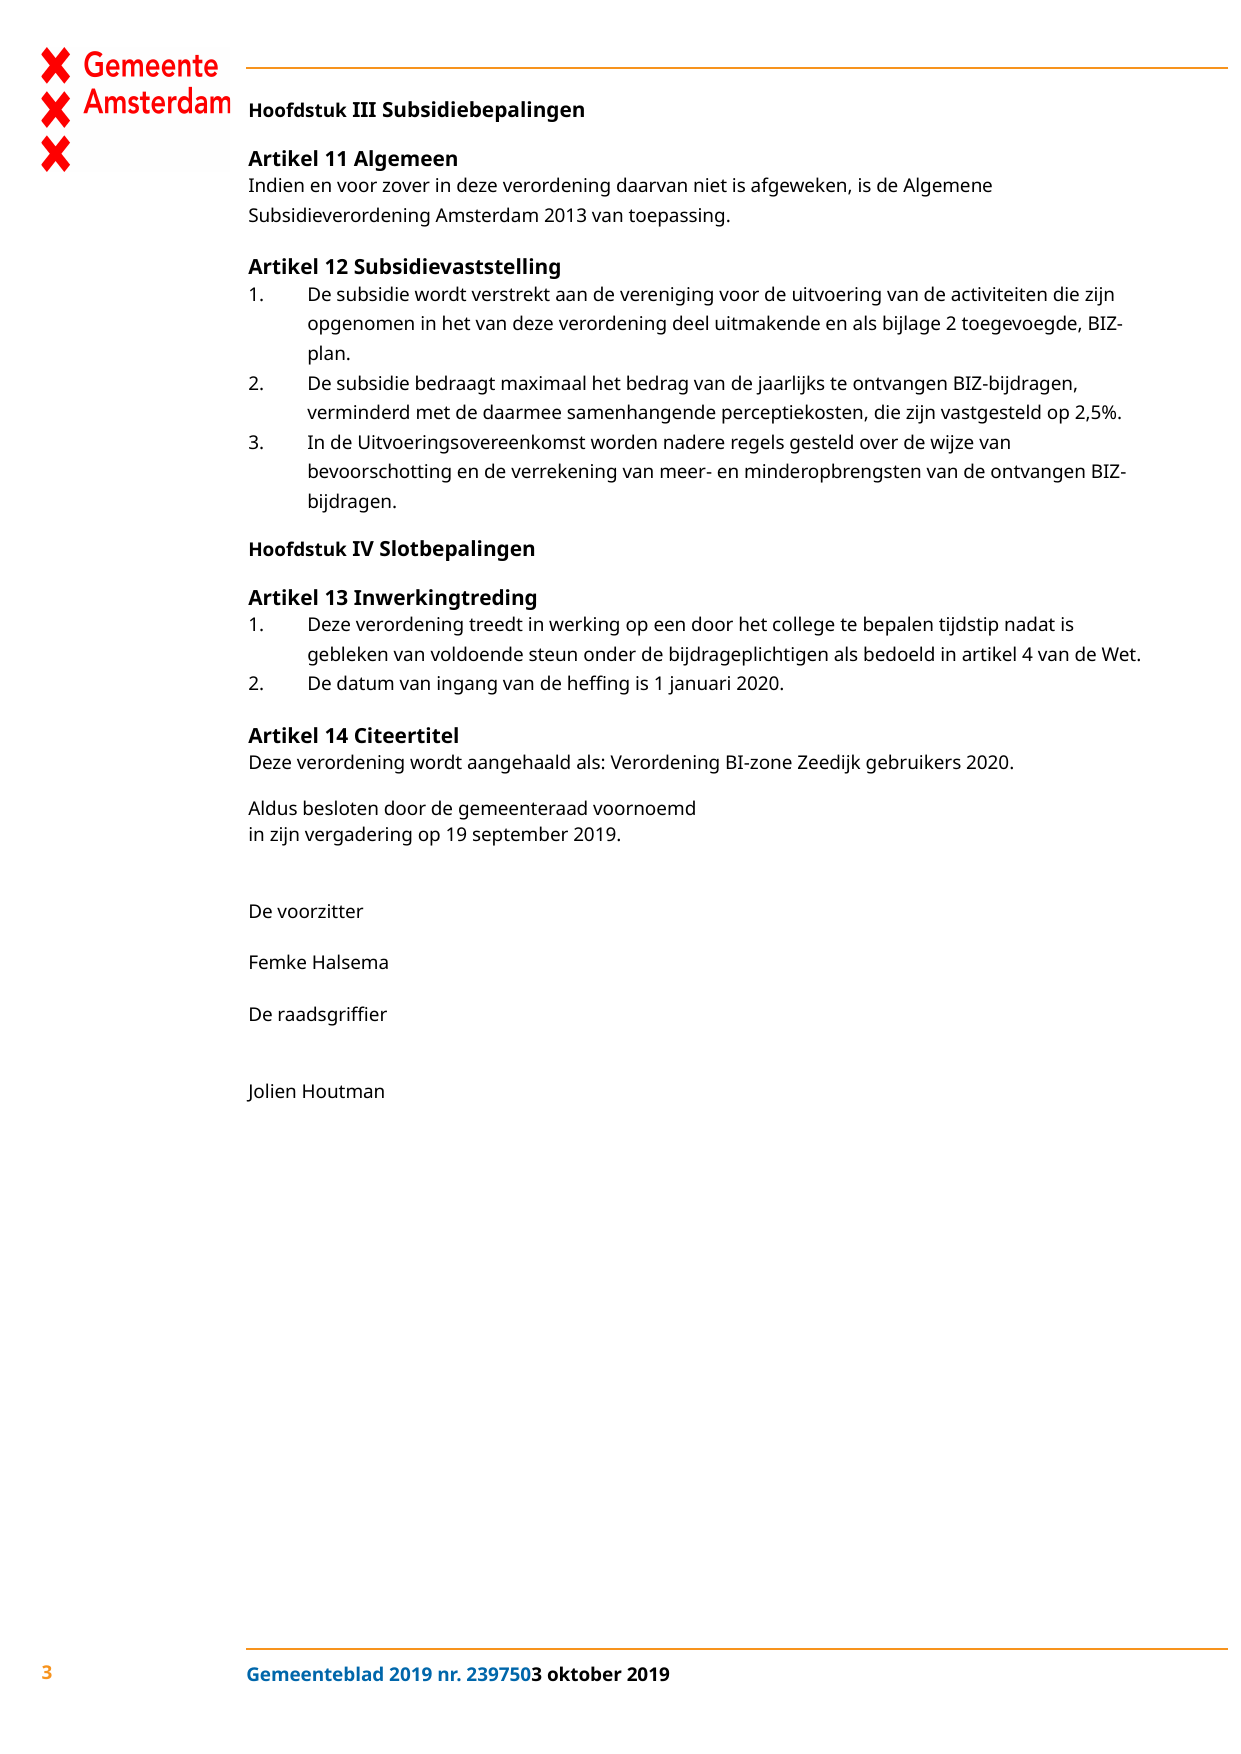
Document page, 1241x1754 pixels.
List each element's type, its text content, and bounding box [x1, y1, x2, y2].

text Deze verordening wordt aangehaald als: Verordening BI-zone Zeedijk gebruikers 2020. [248, 749, 1152, 775]
text Indien en voor zover in deze verordening daarvan niet is afgeweken, is de Algemene Subsidieverordening Amsterdam 2013 van toepassing. [248, 172, 1152, 228]
text Femke Halsema [248, 949, 1152, 975]
text Artikel 14 Citeertitel [248, 721, 1152, 749]
text Artikel 13 Inwerkingtreding [248, 583, 1152, 611]
text Hoofdstuk IV Slotbepalingen [248, 534, 1152, 562]
list De subsidie bedraagt maximaal het bedrag van de jaarlijks te ontvangen BIZ-bijdragen, verminderd met de daarmee samenhangende perceptiekosten, die zijn vastgesteld op 2,5%. [248, 370, 1152, 425]
text De raadsgriffier [248, 1001, 1152, 1027]
text in zijn vergadering op 19 september 2019. [248, 821, 1152, 846]
text Artikel 12 Subsidievaststelling [248, 252, 1152, 281]
list Deze verordening treedt in werking op een door het college te bepalen tijdstip nadat is gebleken van voldoende steun onder de bijdrageplichtigen als bedoeld in artikel 4 van de Wet. [248, 611, 1152, 667]
list In de Uitvoeringsovereenkomst worden nadere regels gesteld over de wijze van bevoorschotting en de verrekening van meer- en minderopbrengsten van de ontvangen BIZ-bijdragen. [248, 429, 1152, 514]
text Artikel 11 Algemeen [248, 144, 1152, 172]
list De subsidie wordt verstrekt aan de vereniging voor de uitvoering van de activiteiten die zijn opgenomen in het van deze verordening deel uitmakende en als bijlage 2 toegevoegde, BIZ-plan. [248, 281, 1152, 366]
text Hoofdstuk III Subsidiebepalingen [248, 95, 1152, 123]
text Aldus besloten door de gemeenteraad voornoemd [248, 795, 1152, 821]
text De voorzitter [248, 898, 1152, 924]
list De datum van ingang van de heffing is 1 januari 2020. [248, 671, 1152, 696]
picture [41, 47, 231, 172]
text Jolien Houtman [248, 1078, 1152, 1104]
